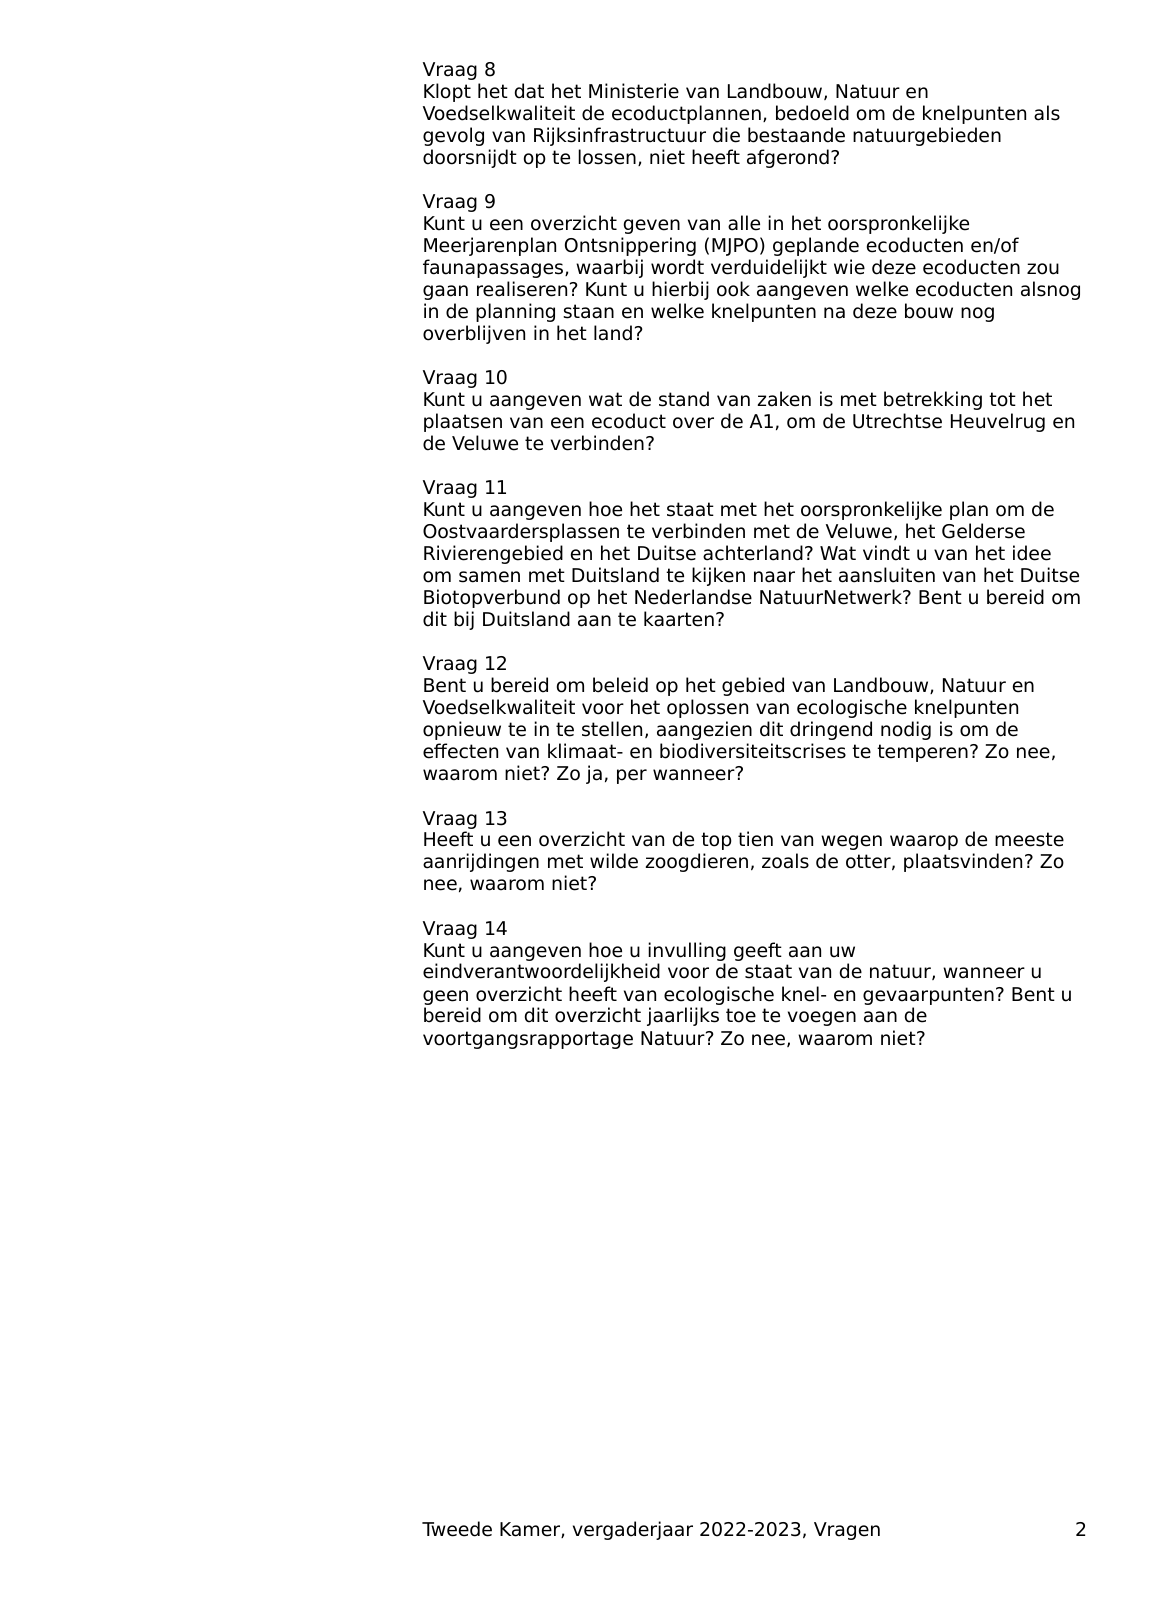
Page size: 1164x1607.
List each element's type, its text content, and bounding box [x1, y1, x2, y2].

text Kunt u een overzicht geven van alle in het oorspronkelijke Meerjarenplan Ontsnippering (MJPO) geplande ecoducten en/of faunapassages, waarbij wordt verduidelijkt wie deze ecoducten zou gaan realiseren? Kunt u hierbij ook aangeven welke ecoducten alsnog in de planning staan en welke knelpunten na deze bouw nog overblijven in het land? [422, 213, 1087, 345]
text Vraag 12 [422, 653, 1087, 675]
text Vraag 13 [422, 807, 1087, 829]
text Heeft u een overzicht van de top tien van wegen waarop de meeste aanrijdingen met wilde zoogdieren, zoals de otter, plaatsvinden? Zo nee, waarom niet? [422, 829, 1087, 895]
text Kunt u aangeven hoe u invulling geeft aan uw eindverantwoordelijkheid voor de staat van de natuur, wanneer u geen overzicht heeft van ecologische knel- en gevaarpunten? Bent u bereid om dit overzicht jaarlijks toe te voegen aan de voortgangsrapportage Natuur? Zo nee, waarom niet? [422, 939, 1087, 1049]
text Vraag 14 [422, 917, 1087, 939]
text Vraag 9 [422, 191, 1087, 213]
text Kunt u aangeven hoe het staat met het oorspronkelijke plan om de Oostvaardersplassen te verbinden met de Veluwe, het Gelderse Rivierengebied en het Duitse achterland? Wat vindt u van het idee om samen met Duitsland te kijken naar het aansluiten van het Duitse Biotopverbund op het Nederlandse NatuurNetwerk? Bent u bereid om dit bij Duitsland aan te kaarten? [422, 499, 1087, 631]
text Klopt het dat het Ministerie van Landbouw, Natuur en Voedselkwaliteit de ecoductplannen, bedoeld om de knelpunten als gevolg van Rijksinfrastructuur die bestaande natuurgebieden doorsnijdt op te lossen, niet heeft afgerond? [422, 81, 1087, 169]
text Vraag 11 [422, 477, 1087, 499]
text Kunt u aangeven wat de stand van zaken is met betrekking tot het plaatsen van een ecoduct over de A1, om de Utrechtse Heuvelrug en de Veluwe te verbinden? [422, 389, 1087, 455]
text Bent u bereid om beleid op het gebied van Landbouw, Natuur en Voedselkwaliteit voor het oplossen van ecologische knelpunten opnieuw te in te stellen, aangezien dit dringend nodig is om de effecten van klimaat- en biodiversiteitscrises te temperen? Zo nee, waarom niet? Zo ja, per wanneer? [422, 675, 1087, 785]
text Vraag 8 [422, 59, 1087, 81]
text Vraag 10 [422, 367, 1087, 389]
